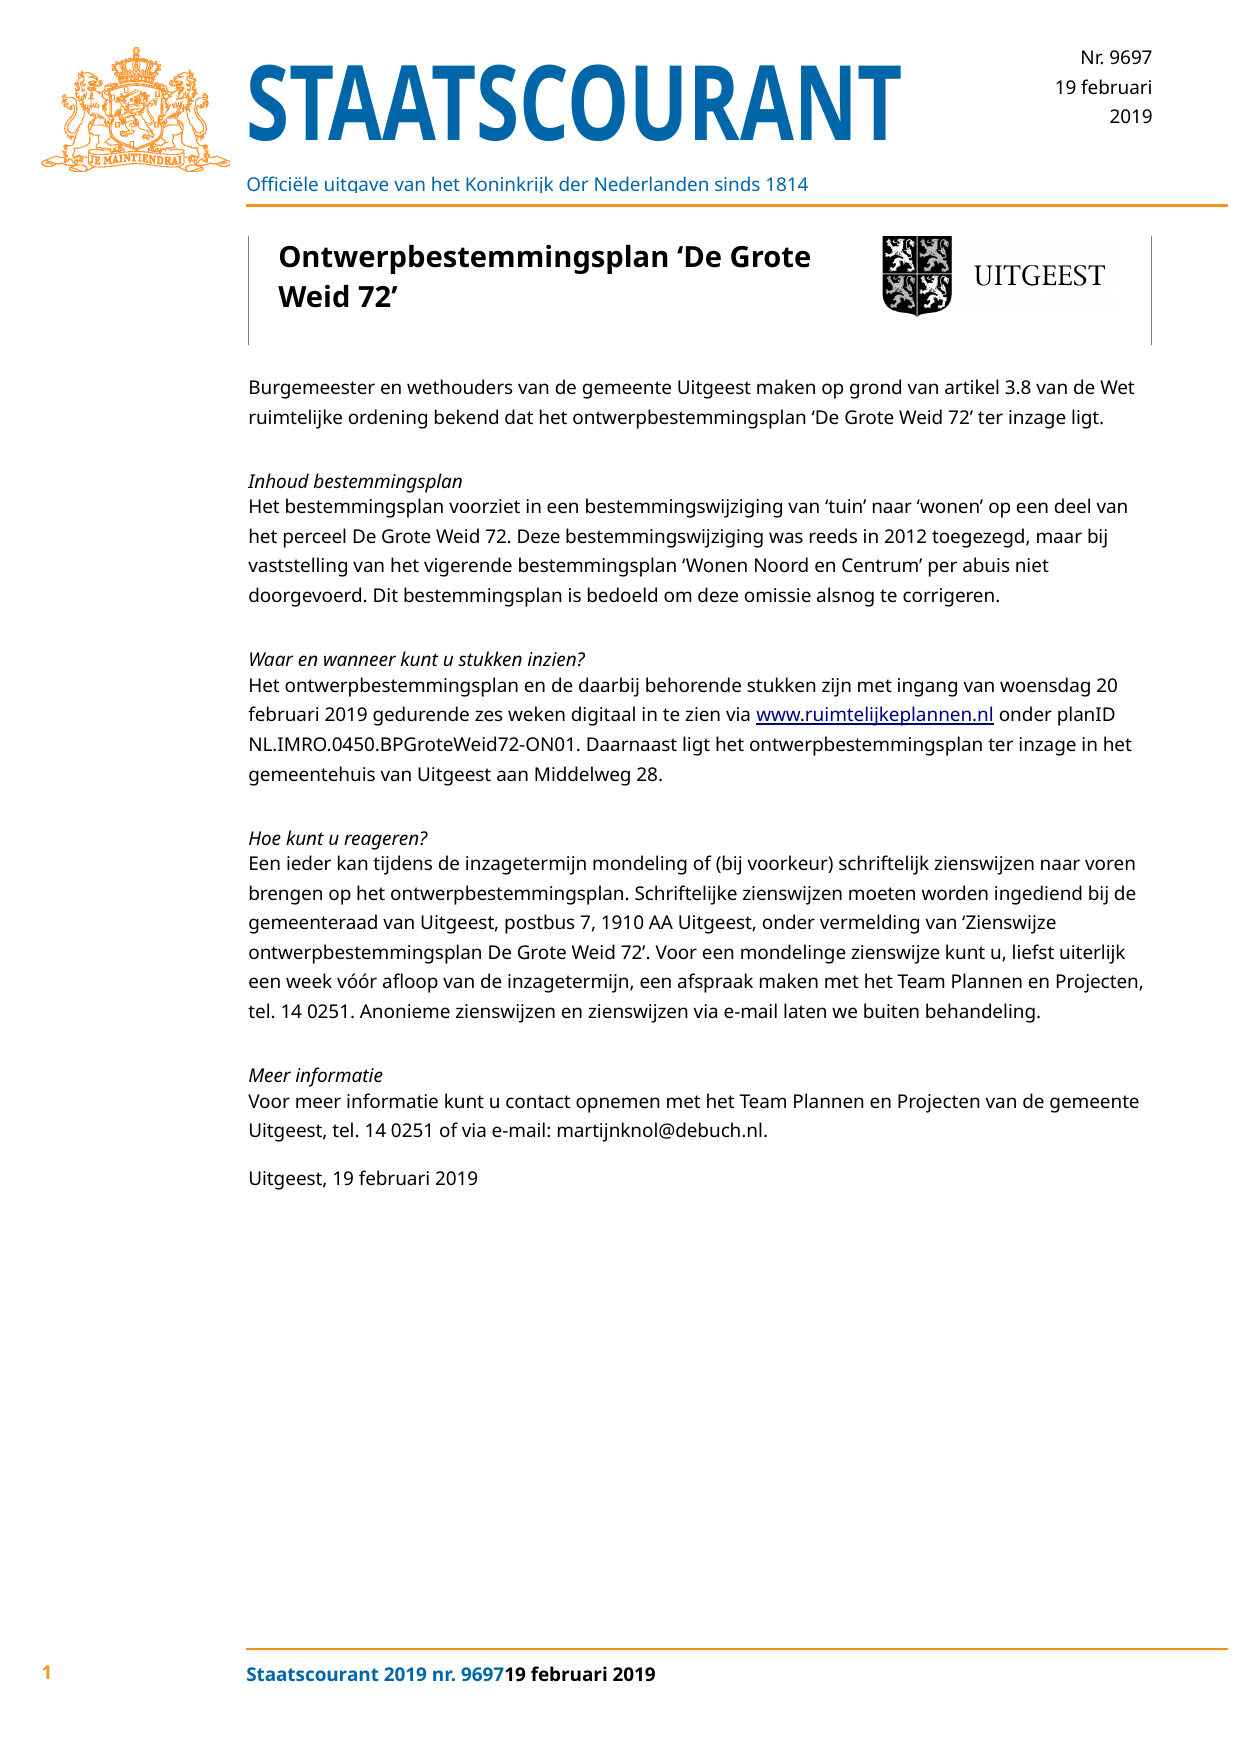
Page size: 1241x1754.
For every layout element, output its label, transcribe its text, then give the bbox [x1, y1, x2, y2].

text Waar en wanneer kunt u stukken inzien? [248, 646, 1152, 672]
picture [41, 47, 231, 172]
text Het bestemmingsplan voorziet in een bestemmingswijziging van ‘tuin’ naar ‘wonen’ op een deel van het perceel De Grote Weid 72. Deze bestemmingswijziging was reeds in 2012 toegezegd, maar bij vaststelling van het vigerende bestemmingsplan ‘Wonen Noord en Centrum’ per abuis niet doorgevoerd. Dit bestemmingsplan is bedoeld om deze omissie alsnog te corrigeren. [248, 493, 1152, 608]
text Voor meer informatie kunt u contact opnemen met het Team Plannen en Projecten van de gemeente Uitgeest, tel. 14 0251 of via e-mail: martijnknol@debuch.nl. [248, 1088, 1152, 1143]
table_header [850, 236, 1151, 345]
text Inhoud bestemmingsplan [248, 468, 1152, 493]
text Een ieder kan tijdens de inzagetermijn mondeling of (bij voorkeur) schriftelijk zienswijzen naar voren brengen op het ontwerpbestemmingsplan. Schriftelijke zienswijzen moeten worden ingediend bij de gemeenteraad van Uitgeest, postbus 7, 1910 AA Uitgeest, onder vermelding van ‘Zienswijze ontwerpbestemmingsplan De Grote Weid 72’. Voor een mondelinge zienswijze kunt u, liefst uiterlijk een week vóór afloop van de inzagetermijn, een afspraak maken met het Team Plannen en Projecten, tel. 14 0251. Anonieme zienswijzen en zienswijzen via e-mail laten we buiten behandeling. [248, 850, 1152, 1024]
text Hoe kunt u reageren? [248, 825, 1152, 850]
text Meer informatie [248, 1062, 1152, 1088]
text Uitgeest, 19 februari 2019 [248, 1165, 1152, 1191]
text Burgemeester en wethouders van de gemeente Uitgeest maken op grond van artikel 3.8 van de Wet ruimtelijke ordening bekend dat het ontwerpbestemmingsplan ‘De Grote Weid 72’ ter inzage ligt. [248, 374, 1152, 429]
table_header Ontwerpbestemmingsplan ‘De Grote Weid 72’ [249, 236, 850, 345]
picture [882, 236, 1119, 317]
text Het ontwerpbestemmingsplan en de daarbij behorende stukken zijn met ingang van woensdag 20 februari 2019 gedurende zes weken digitaal in te zien via www.ruimtelijkeplannen.nl onder planID NL.IMRO.0450.BPGroteWeid72-ON01. Daarnaast ligt het ontwerpbestemmingsplan ter inzage in het gemeentehuis van Uitgeest aan Middelweg 28. [248, 672, 1152, 786]
